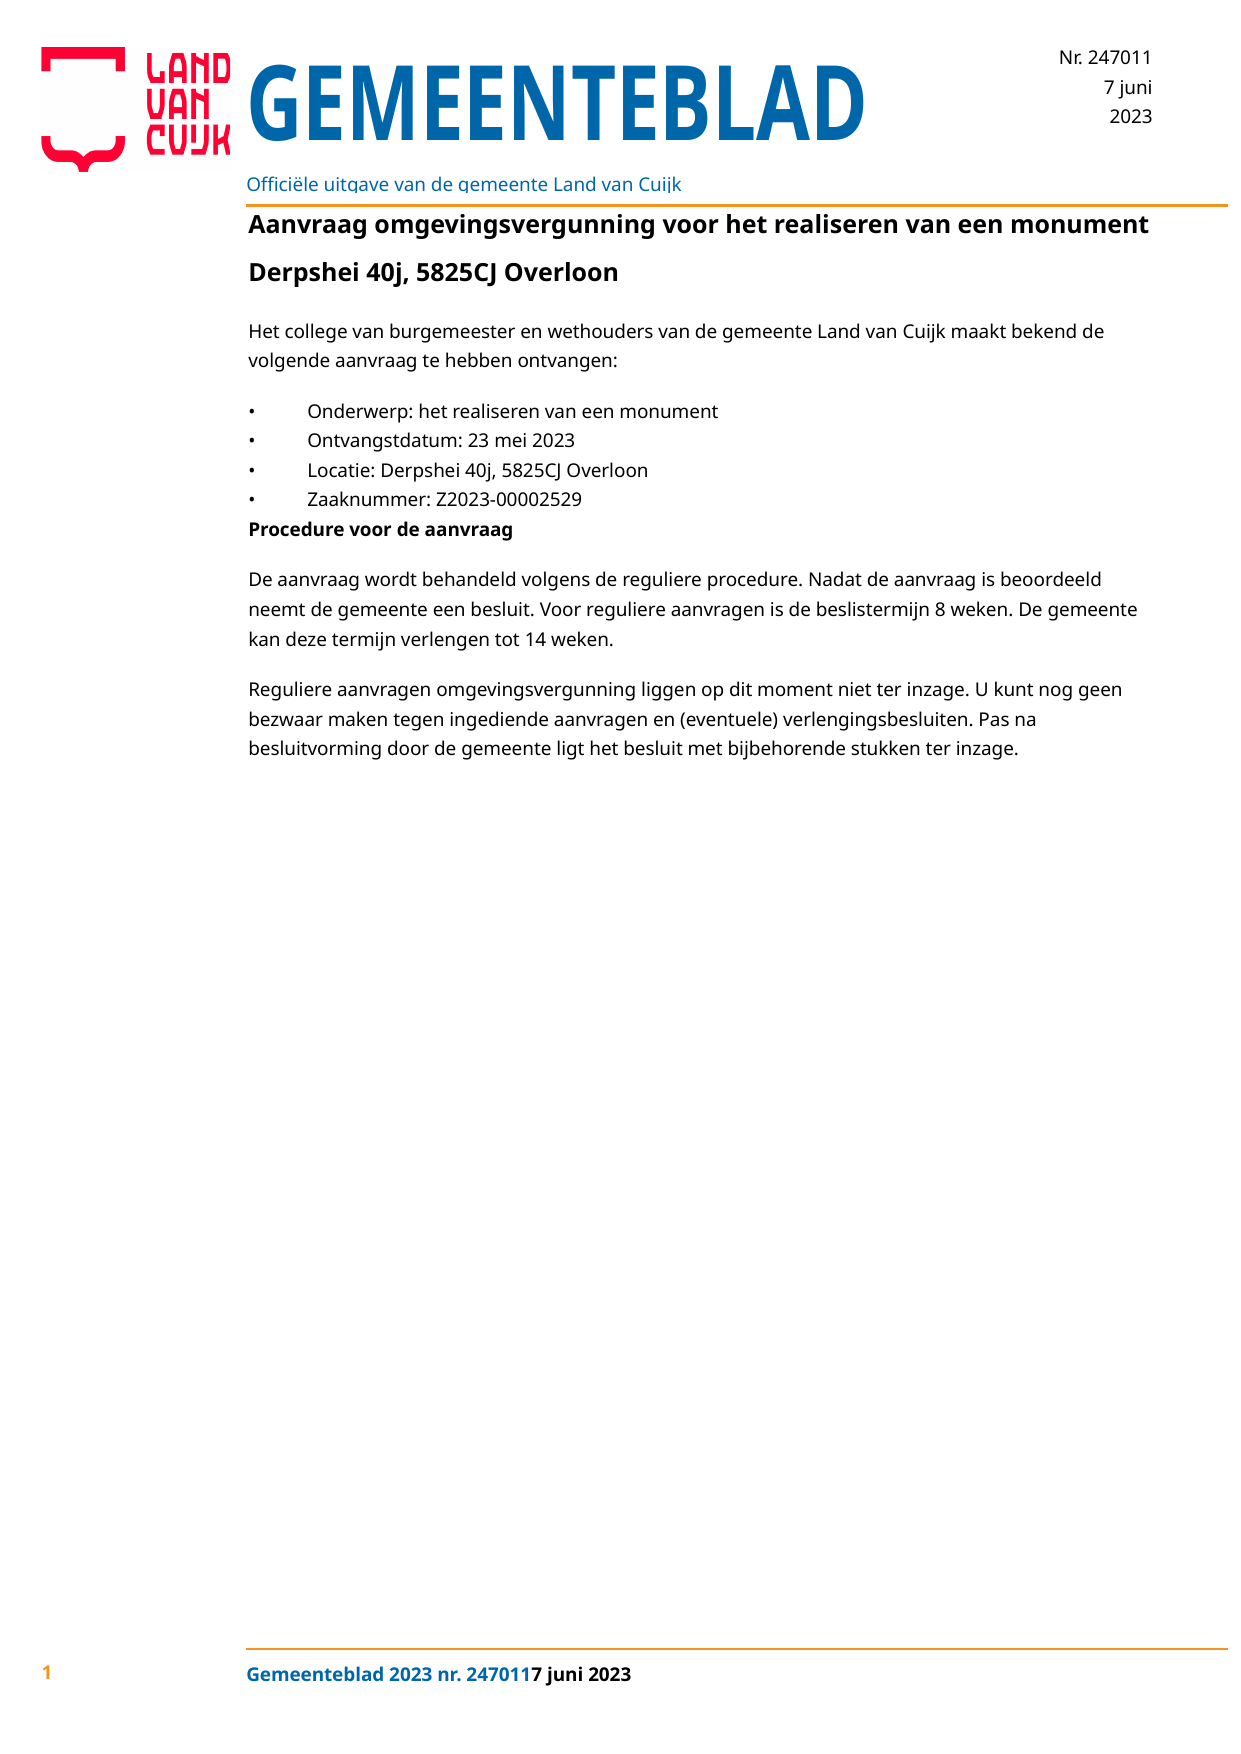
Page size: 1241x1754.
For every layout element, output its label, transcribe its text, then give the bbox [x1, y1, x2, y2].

text Het college van burgemeester en wethouders van de gemeente Land van Cuijk maakt bekend de volgende aanvraag te hebben ontvangen: [248, 318, 1152, 373]
text Aanvraag omgevingsvergunning voor het realiseren van een monument Derpshei 40j, 5825CJ Overloon [248, 207, 1152, 288]
list Ontvangstdatum: 23 mei 2023 [248, 427, 1152, 453]
text Procedure voor de aanvraag [248, 516, 1152, 542]
text Reguliere aanvragen omgevingsvergunning liggen op dit moment niet ter inzage. U kunt nog geen bezwaar maken tegen ingediende aanvragen en (eventuele) verlengingsbesluiten. Pas na besluitvorming door de gemeente ligt het besluit met bijbehorende stukken ter inzage. [248, 676, 1152, 761]
list Onderwerp: het realiseren van een monument [248, 398, 1152, 424]
text De aanvraag wordt behandeld volgens de reguliere procedure. Nadat de aanvraag is beoordeeld neemt de gemeente een besluit. Voor reguliere aanvragen is de beslistermijn 8 weken. De gemeente kan deze termijn verlengen tot 14 weken. [248, 567, 1152, 652]
list Locatie: Derpshei 40j, 5825CJ Overloon [248, 457, 1152, 483]
list Zaaknummer: Z2023-00002529 [248, 487, 1152, 512]
picture [41, 47, 231, 172]
